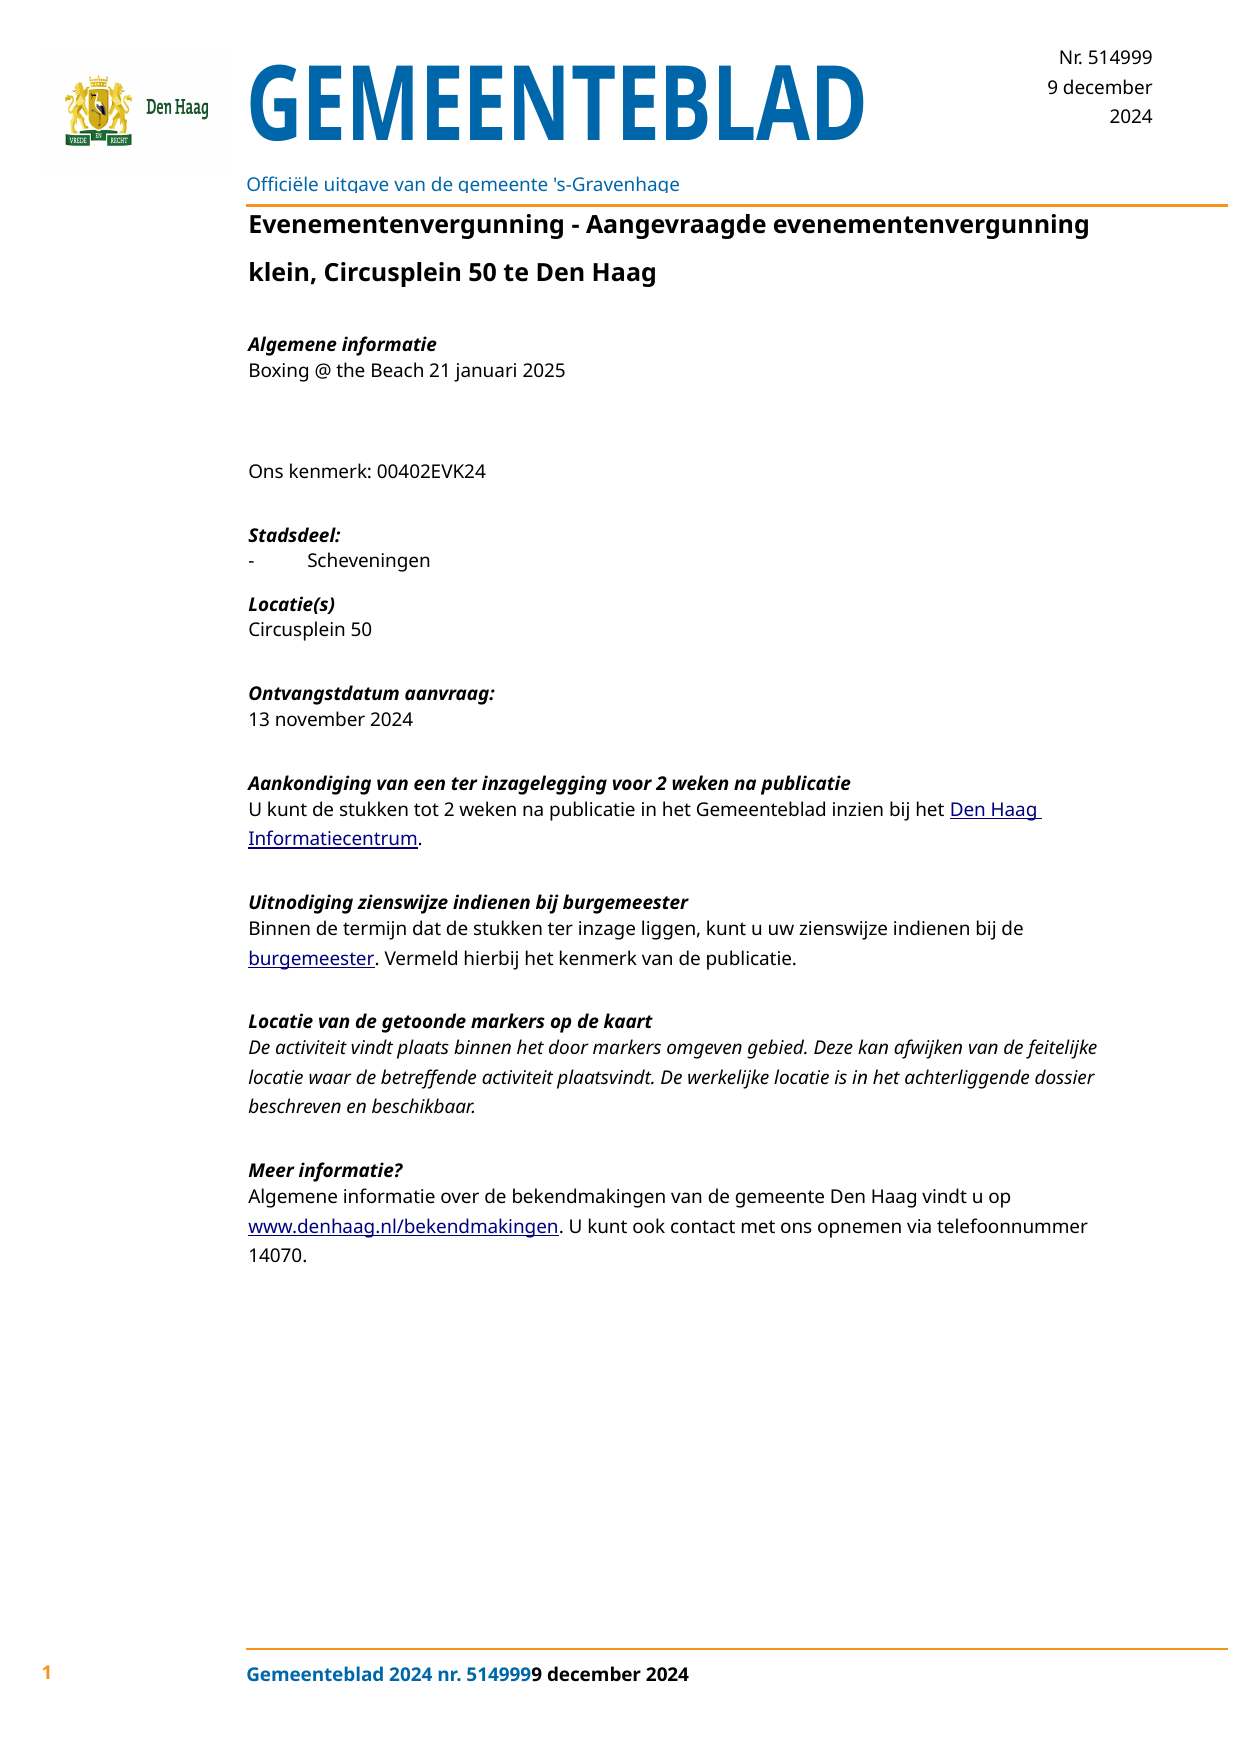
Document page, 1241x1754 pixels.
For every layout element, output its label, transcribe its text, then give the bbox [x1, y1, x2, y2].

text 13 november 2024 [248, 706, 1152, 732]
text Algemene informatie over de bekendmakingen van de gemeente Den Haag vindt u op www.denhaag.nl/bekendmakingen. U kunt ook contact met ons opnemen via telefoonnummer 14070. [248, 1183, 1152, 1268]
text Meer informatie? [248, 1158, 1152, 1183]
text Evenementenvergunning - Aangevraagde evenementenvergunning klein, Circusplein 50 te Den Haag [248, 207, 1152, 288]
text U kunt de stukken tot 2 weken na publicatie in het Gemeenteblad inzien bij het Den Haag Informatiecentrum. [248, 796, 1152, 851]
list Scheveningen [248, 548, 1152, 573]
text Boxing @ the Beach 21 januari 2025 [248, 357, 1152, 383]
text De activiteit vindt plaats binnen het door markers omgeven gebied. Deze kan afwijken van de feitelijke locatie waar de betreffende activiteit plaatsvindt. De werkelijke locatie is in het achterliggende dossier beschreven en beschikbaar. [248, 1034, 1152, 1119]
text Aankondiging van een ter inzagelegging voor 2 weken na publicatie [248, 770, 1152, 796]
text Stadsdeel: [248, 522, 1152, 548]
text Algemene informatie [248, 331, 1152, 357]
text Locatie van de getoonde markers op de kaart [248, 1009, 1152, 1034]
text Binnen de termijn dat de stukken ter inzage liggen, kunt u uw zienswijze indienen bij de burgemeester. Vermeld hierbij het kenmerk van de publicatie. [248, 915, 1152, 971]
text Circusplein 50 [248, 617, 1152, 642]
text Ontvangstdatum aanvraag: [248, 681, 1152, 706]
picture [41, 47, 231, 172]
text Ons kenmerk: 00402EVK24 [248, 458, 1152, 484]
text Locatie(s) [248, 591, 1152, 617]
text Uitnodiging zienswijze indienen bij burgemeester [248, 889, 1152, 915]
